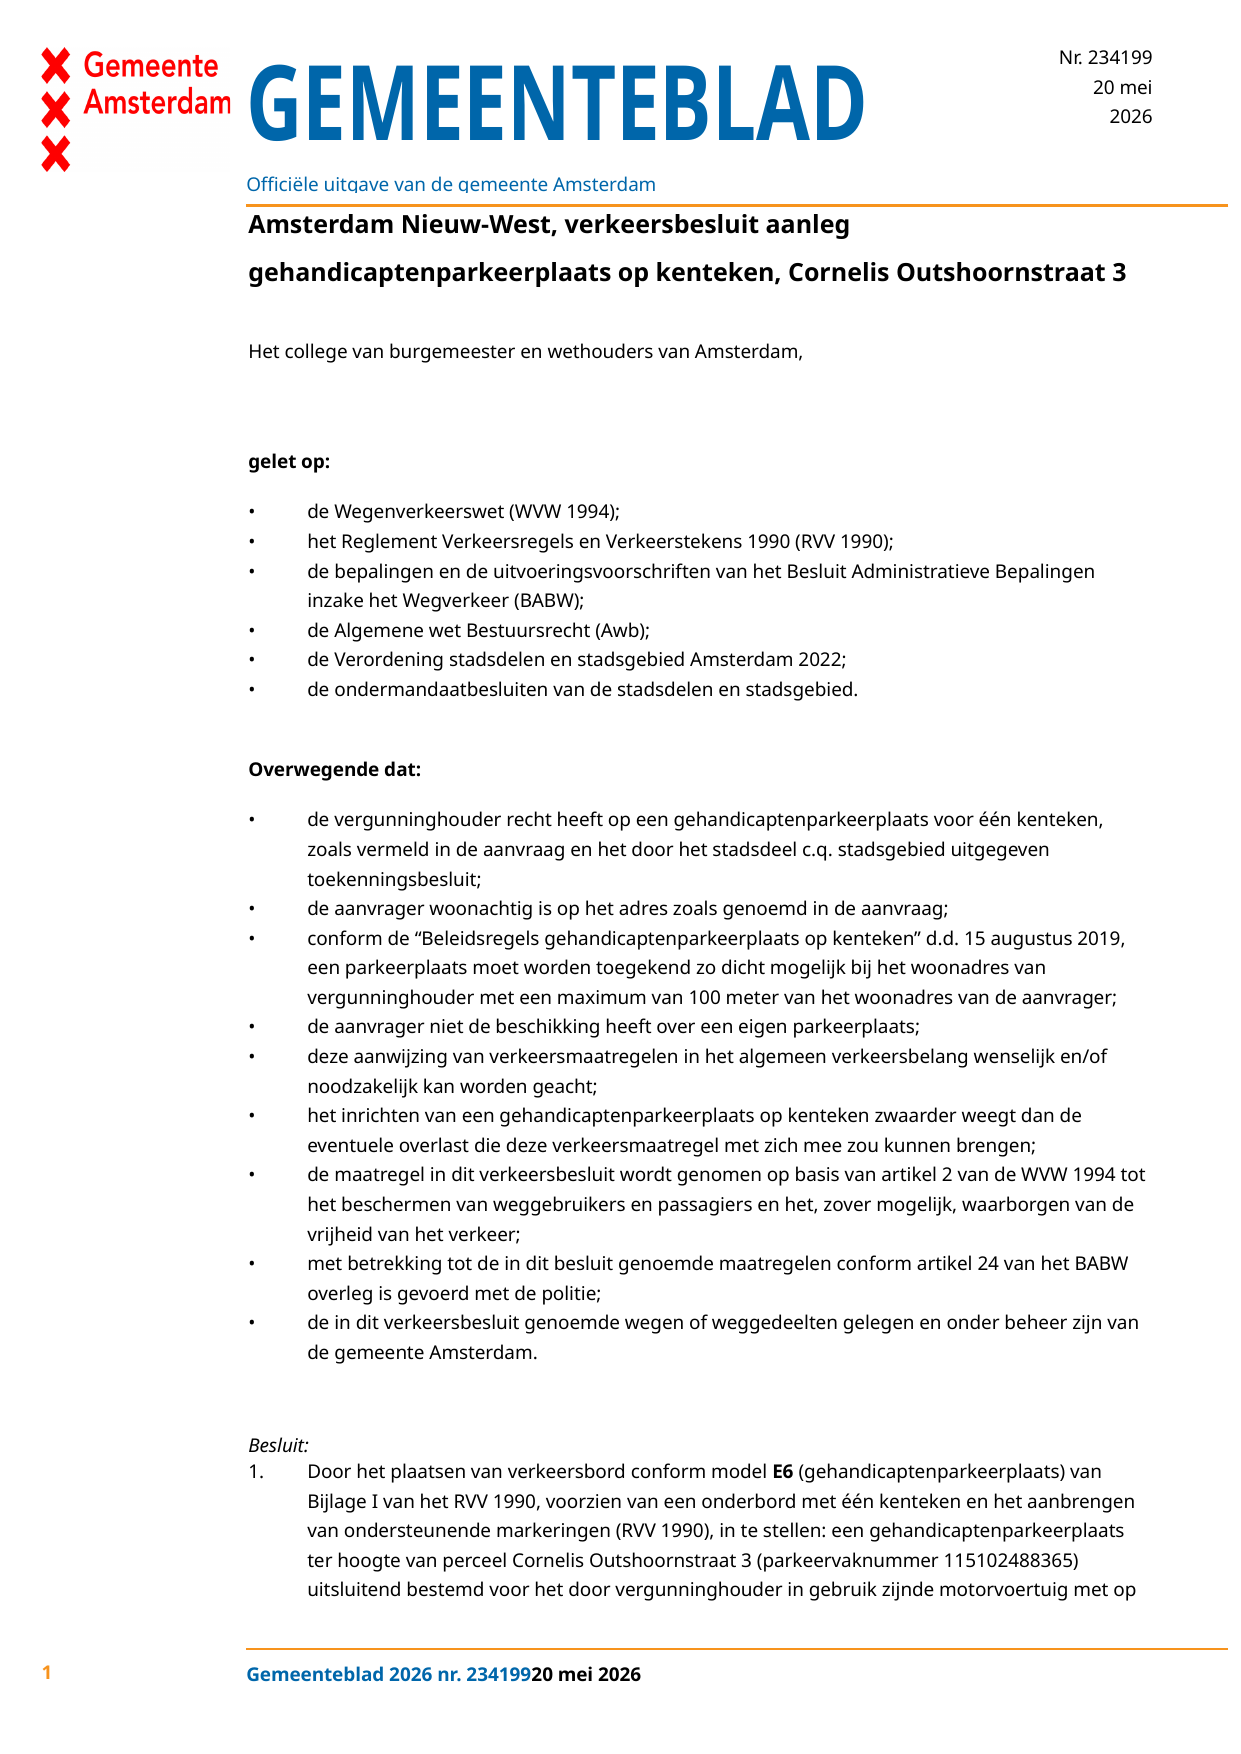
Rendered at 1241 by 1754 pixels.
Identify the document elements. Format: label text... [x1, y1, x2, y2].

list deze aanwijzing van verkeersmaatregelen in het algemeen verkeersbelang wenselijk en/of noodzakelijk kan worden geacht; [248, 1043, 1152, 1098]
list het inrichten van een gehandicaptenparkeerplaats op kenteken zwaarder weegt dan de eventuele overlast die deze verkeersmaatregel met zich mee zou kunnen brengen; [248, 1102, 1152, 1158]
list de in dit verkeersbesluit genoemde wegen of weggedeelten gelegen en onder beheer zijn van de gemeente Amsterdam. [248, 1309, 1152, 1365]
list de maatregel in dit verkeersbesluit wordt genomen op basis van artikel 2 van de WVW 1994 tot het beschermen van weggebruikers en passagiers en het, zover mogelijk, waarborgen van de vrijheid van het verkeer; [248, 1162, 1152, 1246]
list conform de “Beleidsregels gehandicaptenparkeerplaats op kenteken” d.d. 15 augustus 2019, een parkeerplaats moet worden toegekend zo dicht mogelijk bij het woonadres van vergunninghouder met een maximum van 100 meter van het woonadres van de aanvrager; [248, 925, 1152, 1010]
text gelet op: [248, 448, 1152, 474]
list Door het plaatsen van verkeersbord conform model E6 (gehandicaptenparkeerplaats) van Bijlage I van het RVV 1990, voorzien van een onderbord met één kenteken en het aanbrengen van ondersteunende markeringen (RVV 1990), in te stellen: een gehandicaptenparkeerplaats ter hoogte van perceel Cornelis Outshoornstraat 3 (parkeervaknummer 115102488365) uitsluitend bestemd voor het door vergunninghouder in gebruik zijnde motorvoertuig met op [248, 1458, 1152, 1602]
text Amsterdam Nieuw-West, verkeersbesluit aanleg gehandicaptenparkeerplaats op kenteken, Cornelis Outshoornstraat 3 [248, 207, 1152, 288]
list de Wegenverkeerswet (WVW 1994); [248, 499, 1152, 524]
list de bepalingen en de uitvoeringsvoorschriften van het Besluit Administratieve Bepalingen inzake het Wegverkeer (BABW); [248, 558, 1152, 613]
list de Algemene wet Bestuursrecht (Awb); [248, 617, 1152, 643]
list de aanvrager woonachtig is op het adres zoals genoemd in de aanvraag; [248, 895, 1152, 921]
text Overwegende dat: [248, 756, 1152, 782]
text Besluit: [248, 1433, 1152, 1458]
list de ondermandaatbesluiten van de stadsdelen en stadsgebied. [248, 676, 1152, 702]
list de aanvrager niet de beschikking heeft over een eigen parkeerplaats; [248, 1014, 1152, 1039]
list de vergunninghouder recht heeft op een gehandicaptenparkeerplaats voor één kenteken, zoals vermeld in de aanvraag en het door het stadsdeel c.q. stadsgebied uitgegeven toekenningsbesluit; [248, 807, 1152, 891]
list het Reglement Verkeersregels en Verkeerstekens 1990 (RVV 1990); [248, 528, 1152, 554]
text Het college van burgemeester en wethouders van Amsterdam, [248, 339, 1152, 364]
list met betrekking tot de in dit besluit genoemde maatregelen conform artikel 24 van het BABW overleg is gevoerd met de politie; [248, 1250, 1152, 1306]
picture [41, 47, 231, 172]
list de Verordening stadsdelen en stadsgebied Amsterdam 2022; [248, 647, 1152, 672]
